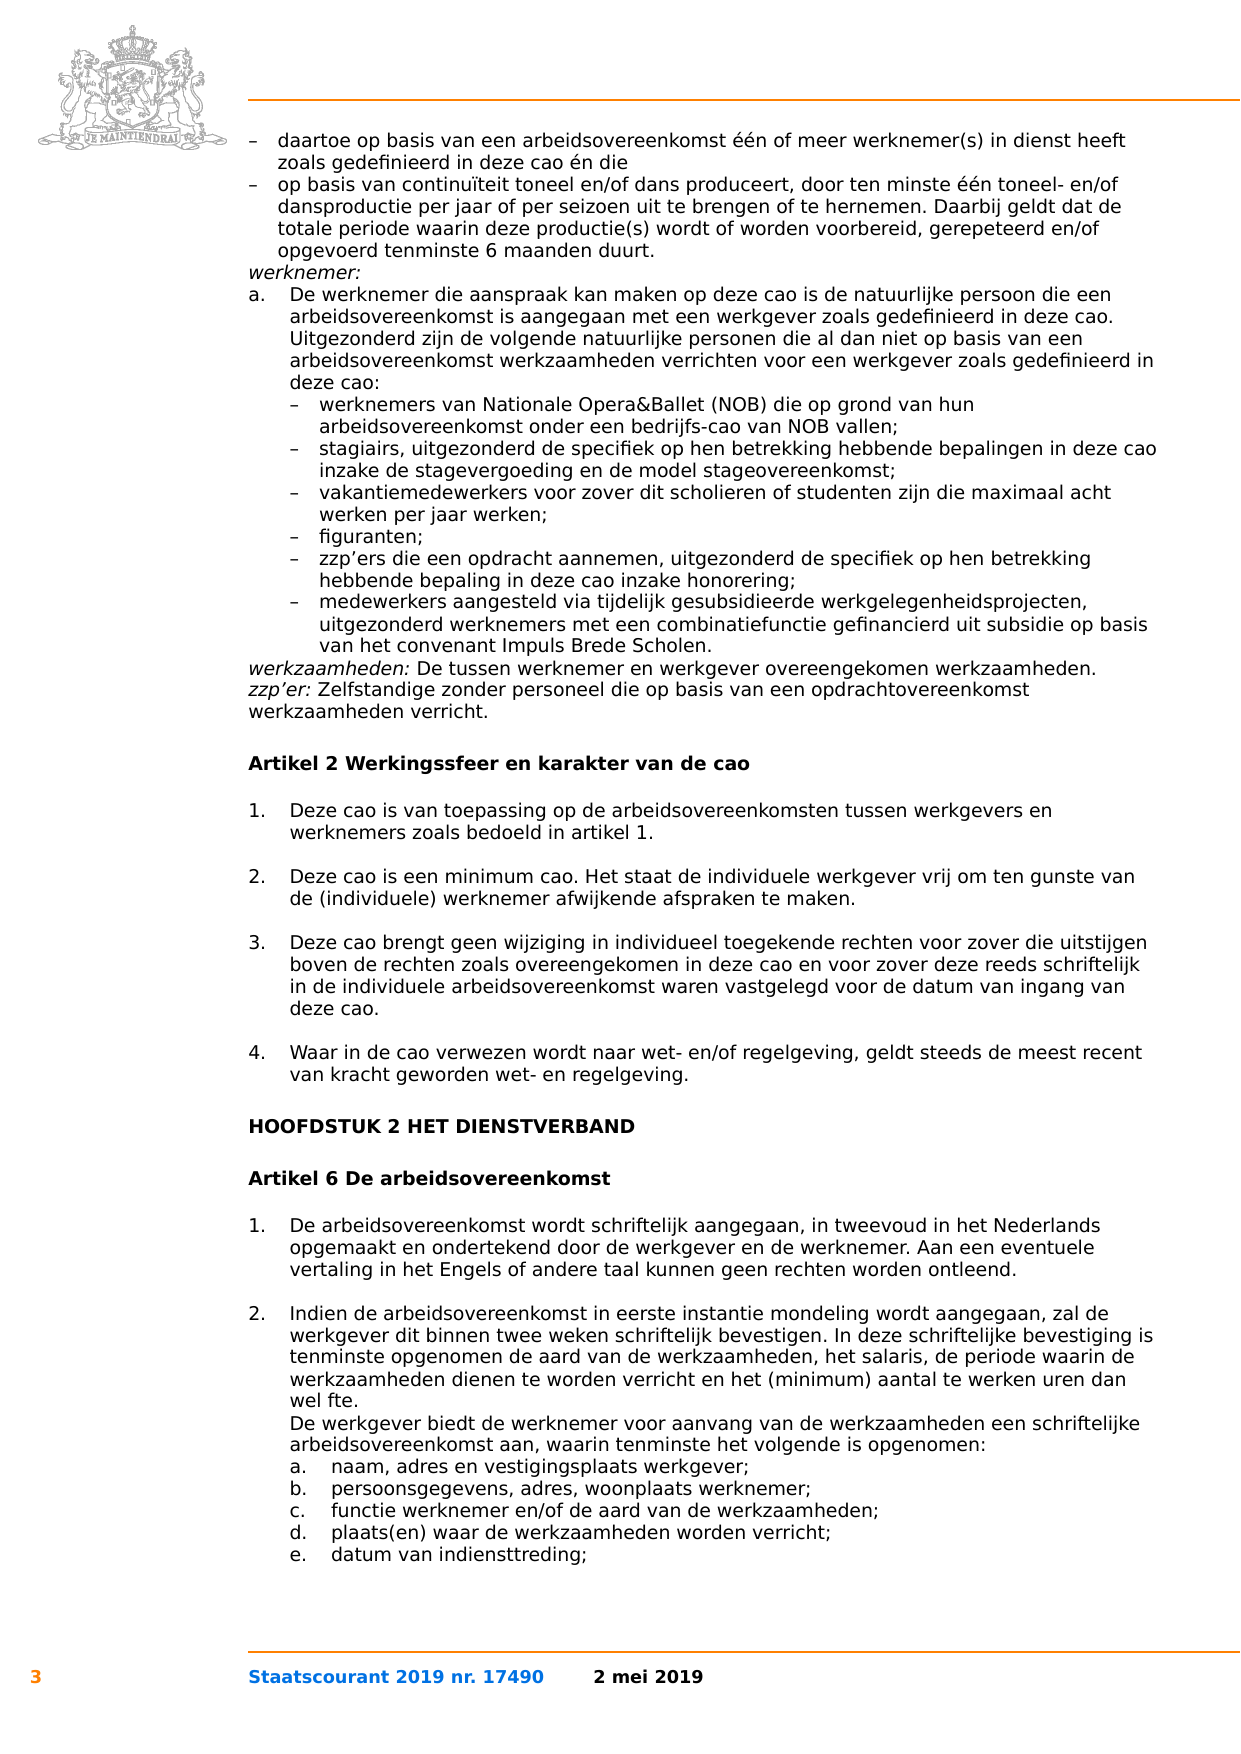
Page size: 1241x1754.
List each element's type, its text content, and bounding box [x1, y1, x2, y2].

text – werknemers van Nationale Opera&Ballet (NOB) die op grond van hun arbeidsovereenkomst onder een bedrijfs-cao van NOB vallen; [289, 394, 1163, 438]
text 3. Deze cao brengt geen wijziging in individueel toegekende rechten voor zover die uitstijgen boven de rechten zoals overeengekomen in deze cao en voor zover deze reeds schriftelijk in de individuele arbeidsovereenkomst waren vastgelegd voor de datum van ingang van deze cao. [248, 932, 1163, 1020]
text De werkgever biedt de werknemer voor aanvang van de werkzaamheden een schriftelijke arbeidsovereenkomst aan, waarin tenminste het volgende is opgenomen: [289, 1412, 1163, 1456]
text e. datum van indiensttreding; [289, 1544, 1163, 1566]
text 2. Indien de arbeidsovereenkomst in eerste instantie mondeling wordt aangegaan, zal de werkgever dit binnen twee weken schriftelijk bevestigen. In deze schriftelijke bevestiging is tenminste opgenomen de aard van de werkzaamheden, het salaris, de periode waarin de werkzaamheden dienen te worden verricht en het (minimum) aantal te werken uren dan wel fte. [248, 1302, 1163, 1412]
text – op basis van continuïteit toneel en/of dans produceert, door ten minste één toneel- en/of dansproductie per jaar of per seizoen uit te brengen of te hernemen. Daarbij geldt dat de totale periode waarin deze productie(s) wordt of worden voorbereid, gerepeteerd en/of opgevoerd tenminste 6 maanden duurt. [248, 174, 1163, 262]
text d. plaats(en) waar de werkzaamheden worden verricht; [289, 1522, 1163, 1544]
text – figuranten; [289, 526, 1163, 547]
text – zzp’ers die een opdracht aannemen, uitgezonderd de specifiek op hen betrekking hebbende bepaling in deze cao inzake honorering; [289, 547, 1163, 591]
text – vakantiemedewerkers voor zover dit scholieren of studenten zijn die maximaal acht werken per jaar werken; [289, 482, 1163, 526]
text c. functie werknemer en/of de aard van de werkzaamheden; [289, 1500, 1163, 1522]
text werkzaamheden: De tussen werknemer en werkgever overeengekomen werkzaamheden. [248, 657, 1163, 679]
text 2. Deze cao is een minimum cao. Het staat de individuele werkgever vrij om ten gunste van de (individuele) werknemer afwijkende afspraken te maken. [248, 866, 1163, 910]
text a. De werknemer die aanspraak kan maken op deze cao is de natuurlijke persoon die een arbeidsovereenkomst is aangegaan met een werkgever zoals gedefinieerd in deze cao. Uitgezonderd zijn de volgende natuurlijke personen die al dan niet op basis van een arbeidsovereenkomst werkzaamheden verrichten voor een werkgever zoals gedefinieerd in deze cao: [248, 284, 1163, 394]
text – stagiairs, uitgezonderd de specifiek op hen betrekking hebbende bepalingen in deze cao inzake de stagevergoeding en de model stageovereenkomst; [289, 438, 1163, 482]
text – daartoe op basis van een arbeidsovereenkomst één of meer werknemer(s) in dienst heeft zoals gedefinieerd in deze cao én die [248, 130, 1163, 174]
subtitle Artikel 6 De arbeidsovereenkomst [248, 1168, 1163, 1190]
text – medewerkers aangesteld via tijdelijk gesubsidieerde werkgelegenheidsprojecten, uitgezonderd werknemers met een combinatiefunctie gefinancierd uit subsidie op basis van het convenant Impuls Brede Scholen. [289, 591, 1163, 657]
text werknemer: [248, 262, 1163, 284]
text 1. Deze cao is van toepassing op de arbeidsovereenkomsten tussen werkgevers en werknemers zoals bedoeld in artikel 1. [248, 800, 1163, 844]
subtitle Artikel 2 Werkingssfeer en karakter van de cao [248, 753, 1163, 775]
picture [38, 25, 227, 150]
text 1. De arbeidsovereenkomst wordt schriftelijk aangegaan, in tweevoud in het Nederlands opgemaakt en ondertekend door de werkgever en de werknemer. Aan een eventuele vertaling in het Engels of andere taal kunnen geen rechten worden ontleend. [248, 1215, 1163, 1281]
text a. naam, adres en vestigingsplaats werkgever; [289, 1456, 1163, 1478]
subtitle HOOFDSTUK 2 HET DIENSTVERBAND [248, 1116, 1163, 1138]
text zzp’er: Zelfstandige zonder personeel die op basis van een opdrachtovereenkomst werkzaamheden verricht. [248, 679, 1163, 723]
text 4. Waar in de cao verwezen wordt naar wet- en/of regelgeving, geldt steeds de meest recent van kracht geworden wet- en regelgeving. [248, 1042, 1163, 1086]
text b. persoonsgegevens, adres, woonplaats werknemer; [289, 1478, 1163, 1500]
